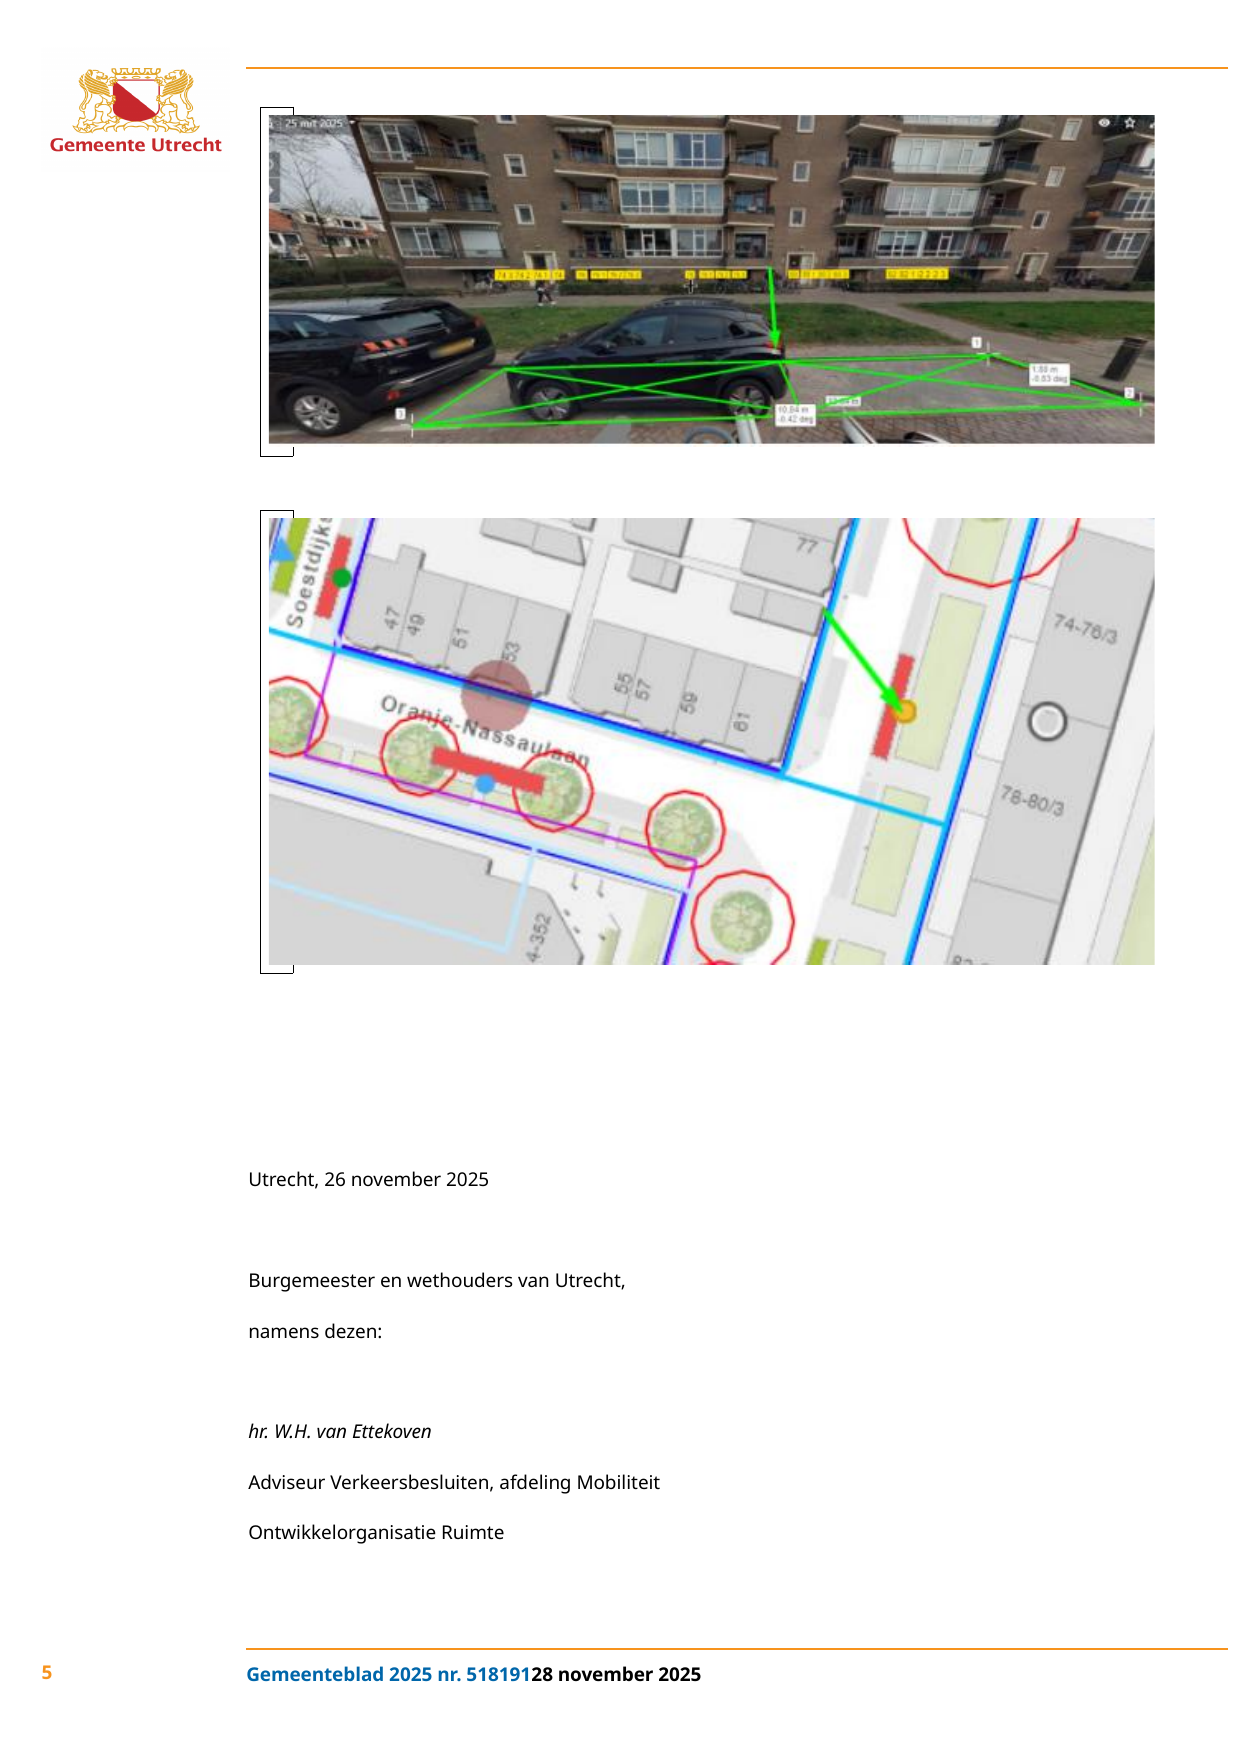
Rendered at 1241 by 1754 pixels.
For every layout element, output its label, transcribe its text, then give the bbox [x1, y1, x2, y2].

picture [268, 115, 1155, 447]
text Ontwikkelorganisatie Ruimte [248, 1519, 1152, 1545]
text Utrecht, 26 november 2025 [248, 1167, 1152, 1192]
text Adviseur Verkeersbesluiten, afdeling Mobiliteit [248, 1469, 1152, 1495]
text hr. W.H. van Ettekoven [248, 1419, 1152, 1444]
picture [41, 47, 231, 172]
text Burgemeester en wethouders van Utrecht, [248, 1267, 1152, 1293]
text namens dezen: [248, 1318, 1152, 1343]
picture [268, 518, 1155, 965]
